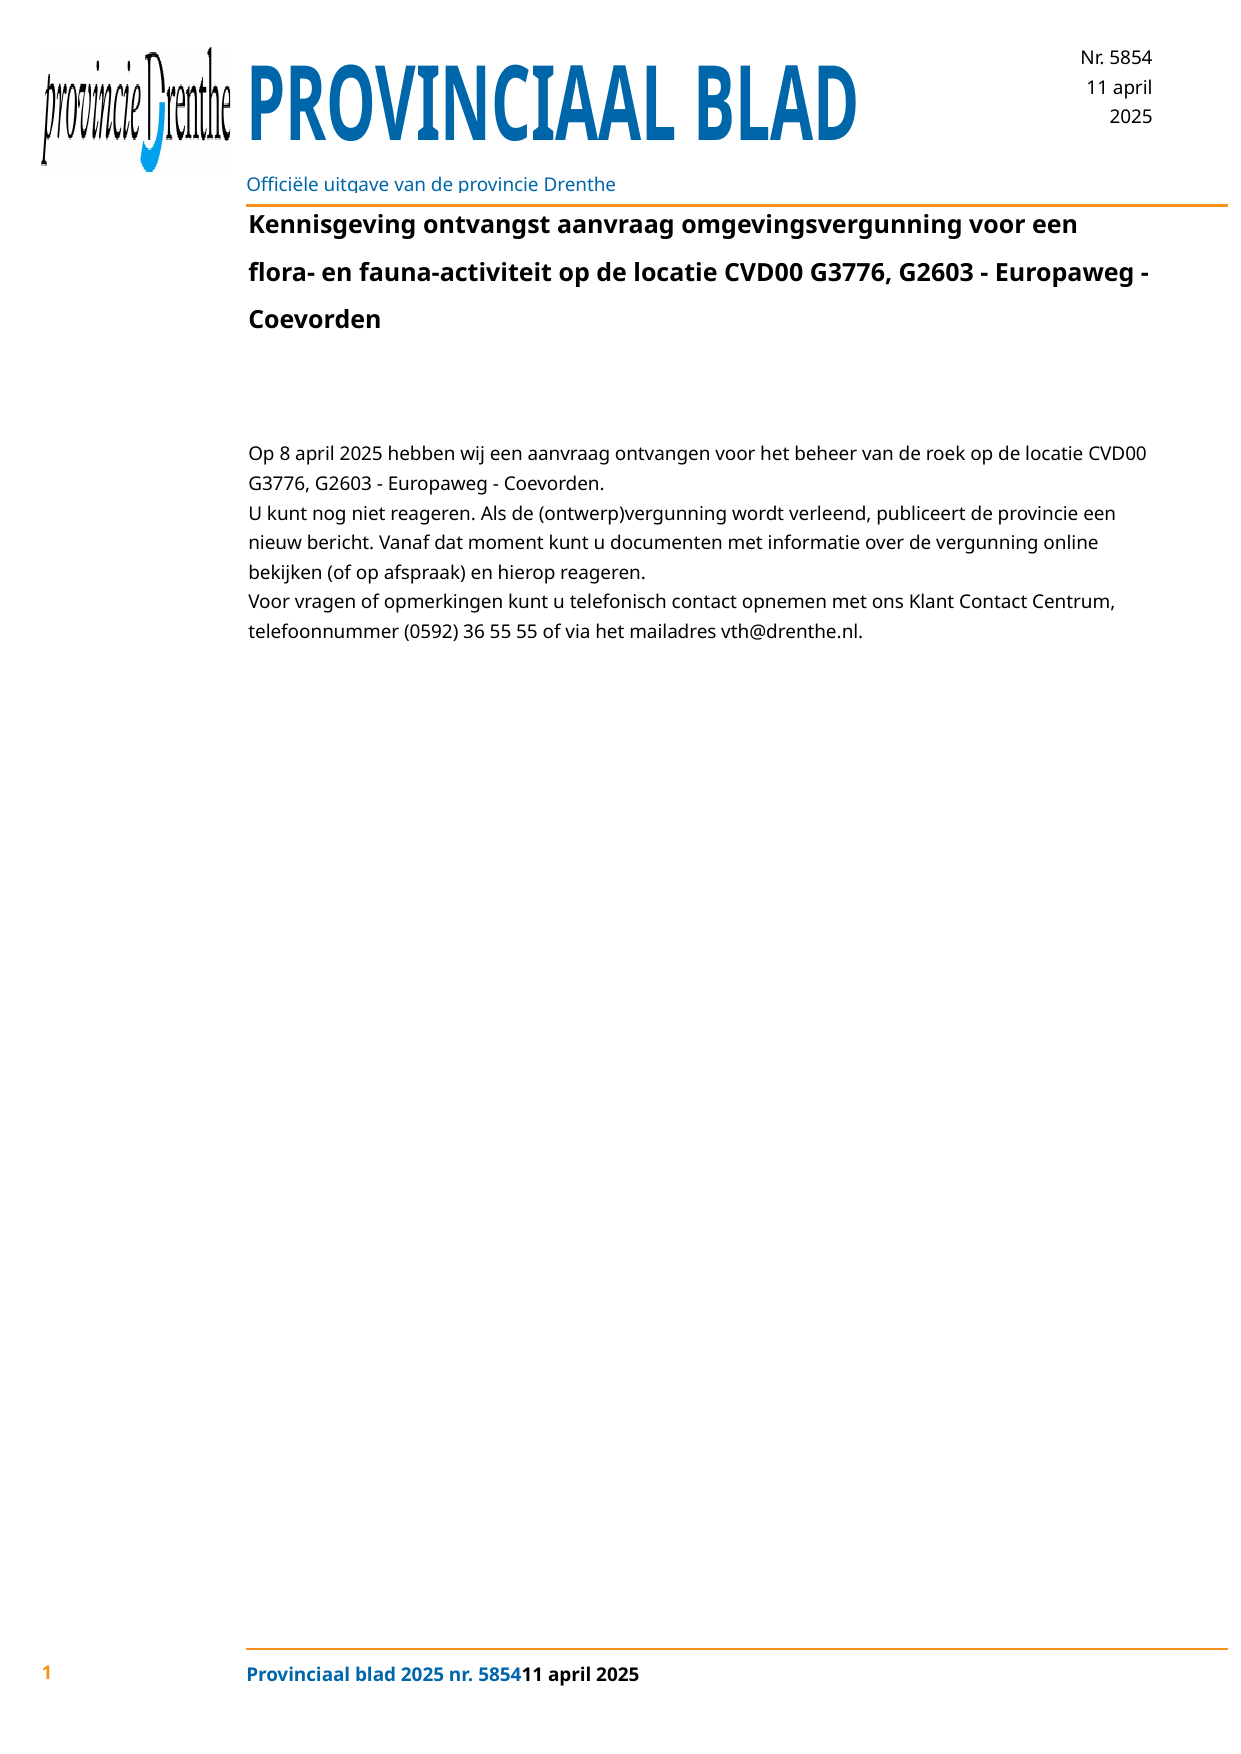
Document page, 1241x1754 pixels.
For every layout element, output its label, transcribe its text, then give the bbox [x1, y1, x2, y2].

text Kennisgeving ontvangst aanvraag omgevingsvergunning voor een flora- en fauna-activiteit op de locatie CVD00 G3776, G2603 - Europaweg - Coevorden [248, 207, 1152, 336]
text Op 8 april 2025 hebben wij een aanvraag ontvangen voor het beheer van de roek op de locatie CVD00 G3776, G2603 - Europaweg - Coevorden. [248, 441, 1152, 496]
text Voor vragen of opmerkingen kunt u telefonisch contact opnemen met ons Klant Contact Centrum, telefoonnummer (0592) 36 55 55 of via het mailadres vth@drenthe.nl. [248, 588, 1152, 644]
picture [41, 47, 231, 172]
text U kunt nog niet reageren. Als de (ontwerp)vergunning wordt verleend, publiceert de provincie een nieuw bericht. Vanaf dat moment kunt u documenten met informatie over de vergunning online bekijken (of op afspraak) en hierop reageren. [248, 500, 1152, 584]
